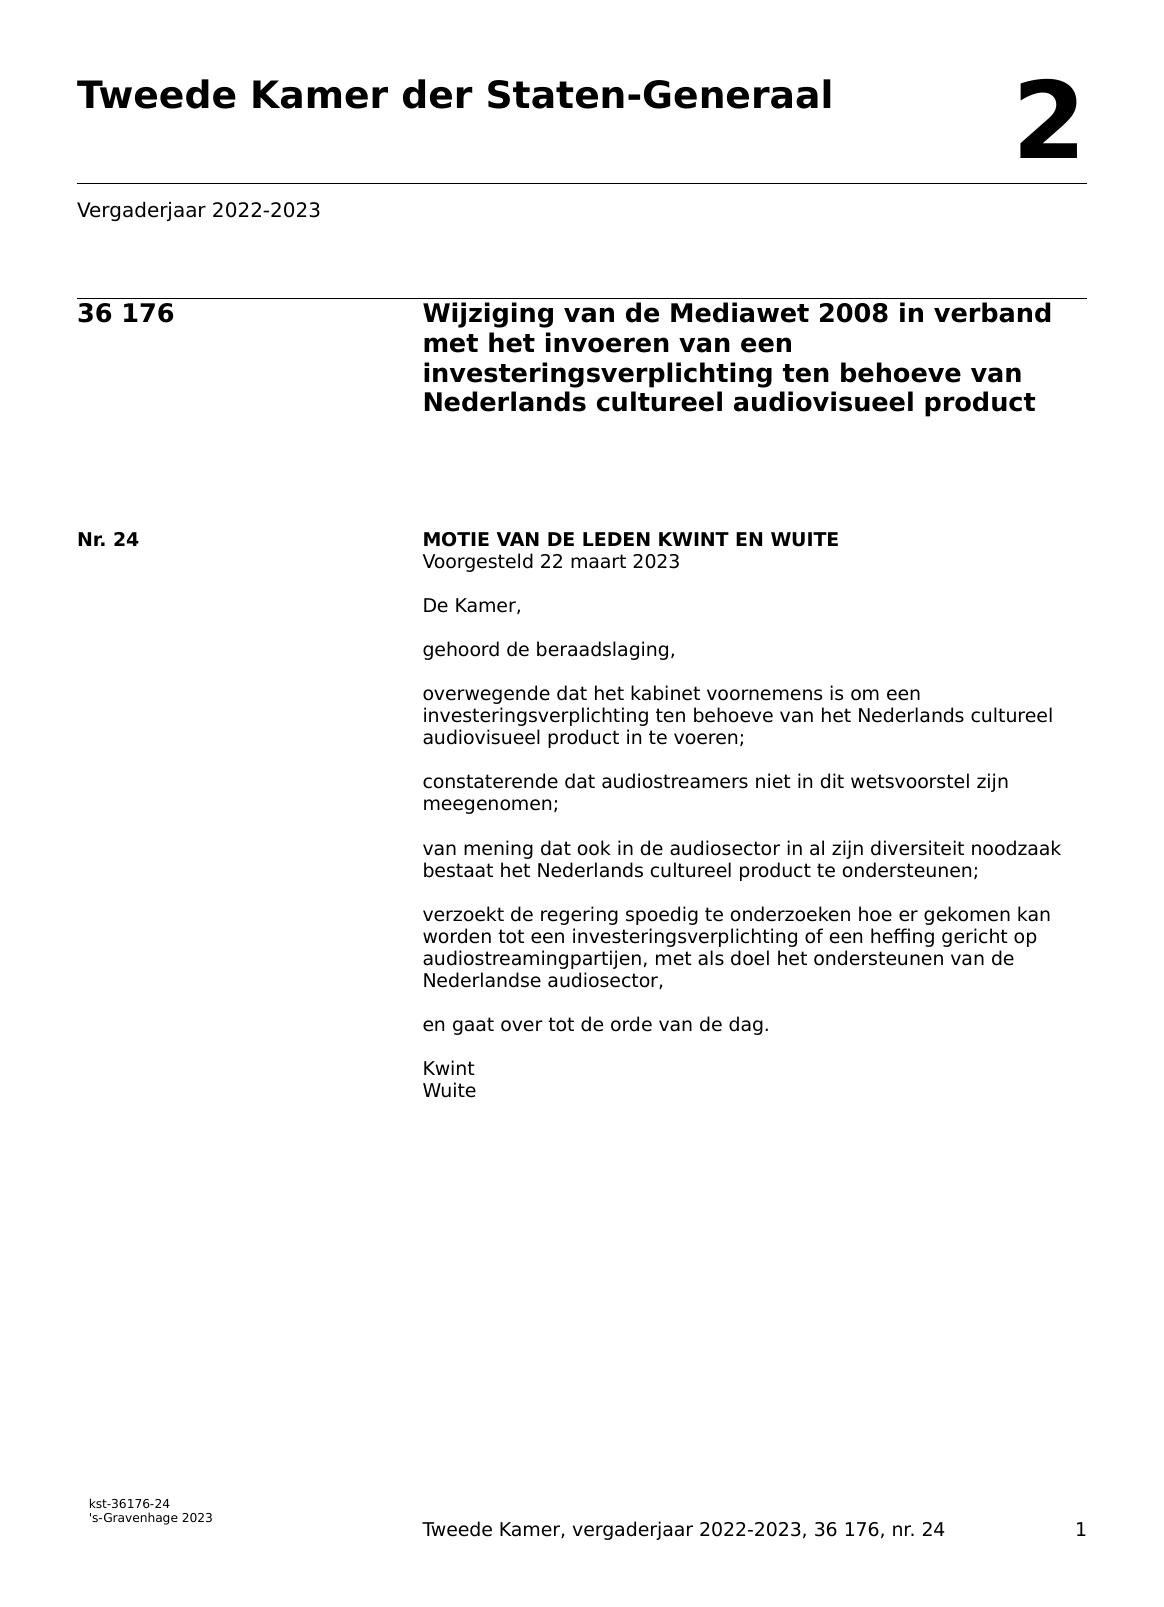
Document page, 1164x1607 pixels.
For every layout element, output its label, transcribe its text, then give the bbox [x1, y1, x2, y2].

text van mening dat ook in de audiosector in al zijn diversiteit noodzaak bestaat het Nederlands cultureel product te ondersteunen; [422, 837, 1087, 881]
text verzoekt de regering spoedig te onderzoeken hoe er gekomen kan worden tot een investeringsverplichting of een heffing gericht op audiostreamingpartijen, met als doel het ondersteunen van de Nederlandse audiosector, [422, 904, 1087, 992]
subtitle 36 176 Wijziging van de Mediawet 2008 in verband met het invoeren van een investeringsverplichting ten behoeve van Nederlands cultureel audiovisueel product [77, 299, 1087, 418]
text kst-36176-24 [88, 1497, 323, 1511]
subtitle Nr. 24 MOTIE VAN DE LEDEN KWINT EN WUITE [77, 529, 1087, 551]
text en gaat over tot de orde van de dag. [422, 1014, 1087, 1036]
text De Kamer, [422, 595, 1087, 617]
table_header Tweede Kamer der Staten-Generaal [77, 59, 886, 183]
text overwegende dat het kabinet voornemens is om een investeringsverplichting ten behoeve van het Nederlands cultureel audiovisueel product in te voeren; [422, 683, 1087, 749]
text gehoord de beraadslaging, [422, 639, 1087, 661]
text Kwint [422, 1058, 1087, 1080]
text Wuite [422, 1080, 1087, 1102]
text 's-Gravenhage 2023 [88, 1511, 323, 1525]
text Voorgesteld 22 maart 2023 [422, 551, 1087, 573]
table_header 2 [886, 59, 1087, 183]
table_cell Vergaderjaar 2022-2023 [77, 184, 1087, 298]
text constaterende dat audiostreamers niet in dit wetsvoorstel zijn meegenomen; [422, 771, 1087, 815]
